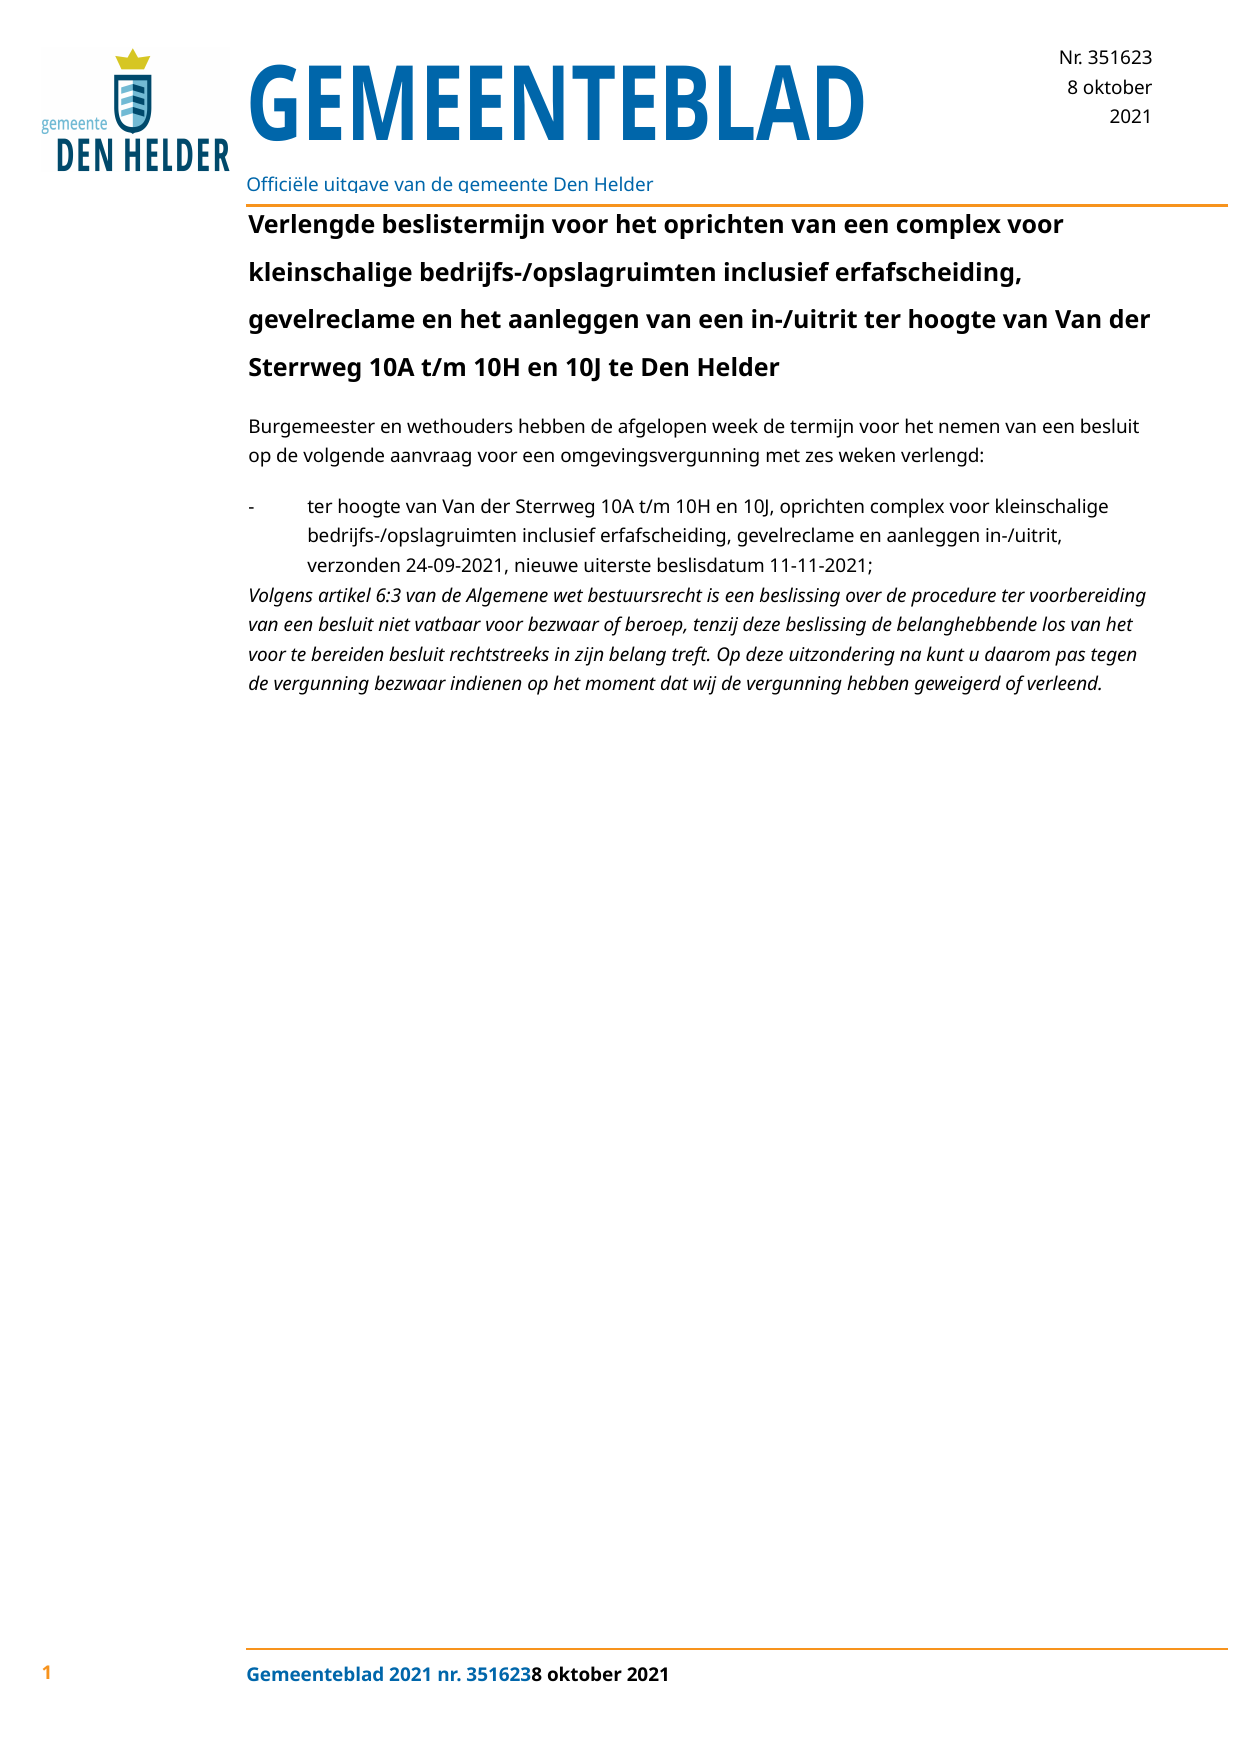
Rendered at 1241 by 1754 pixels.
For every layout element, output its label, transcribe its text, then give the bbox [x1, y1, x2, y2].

picture [220, 160, 224, 172]
picture [100, 154, 106, 172]
list ter hoogte van Van der Sterrweg 10A t/m 10H en 10J, oprichten complex voor kleinschalige bedrijfs-/opslagruimten inclusief erfafscheiding, gevelreclame en aanleggen in-/uitrit, verzonden 24-09-2021, nieuwe uiterste beslisdatum 11-11-2021; [248, 493, 1152, 578]
text Volgens artikel 6:3 van de Algemene wet bestuursrecht is een beslissing over de procedure ter voorbereiding van een besluit niet vatbaar voor bezwaar of beroep, tenzij deze beslissing de belanghebbende los van het voor te bereiden besluit rechtstreeks in zijn belang treft. Op deze uitzondering na kunt u daarom pas tegen de vergunning bezwaar indienen op het moment dat wij de vergunning hebben geweigerd of verleend. [248, 582, 1152, 696]
picture [130, 157, 135, 172]
picture [182, 144, 187, 165]
text Verlengde beslistermijn voor het oprichten van een complex voor kleinschalige bedrijfs-/opslagruimten inclusief erfafscheiding, gevelreclame en het aanleggen van een in-/uitrit ter hoogte van Van der Sterrweg 10A t/m 10H en 10J te Den Helder [248, 207, 1152, 384]
picture [41, 47, 231, 172]
picture [63, 144, 68, 165]
text Burgemeester en wethouders hebben de afgelopen week de termijn voor het nemen van een besluit op de volgende aanvraag voor een omgevingsvergunning met zes weken verlengd: [248, 413, 1152, 468]
